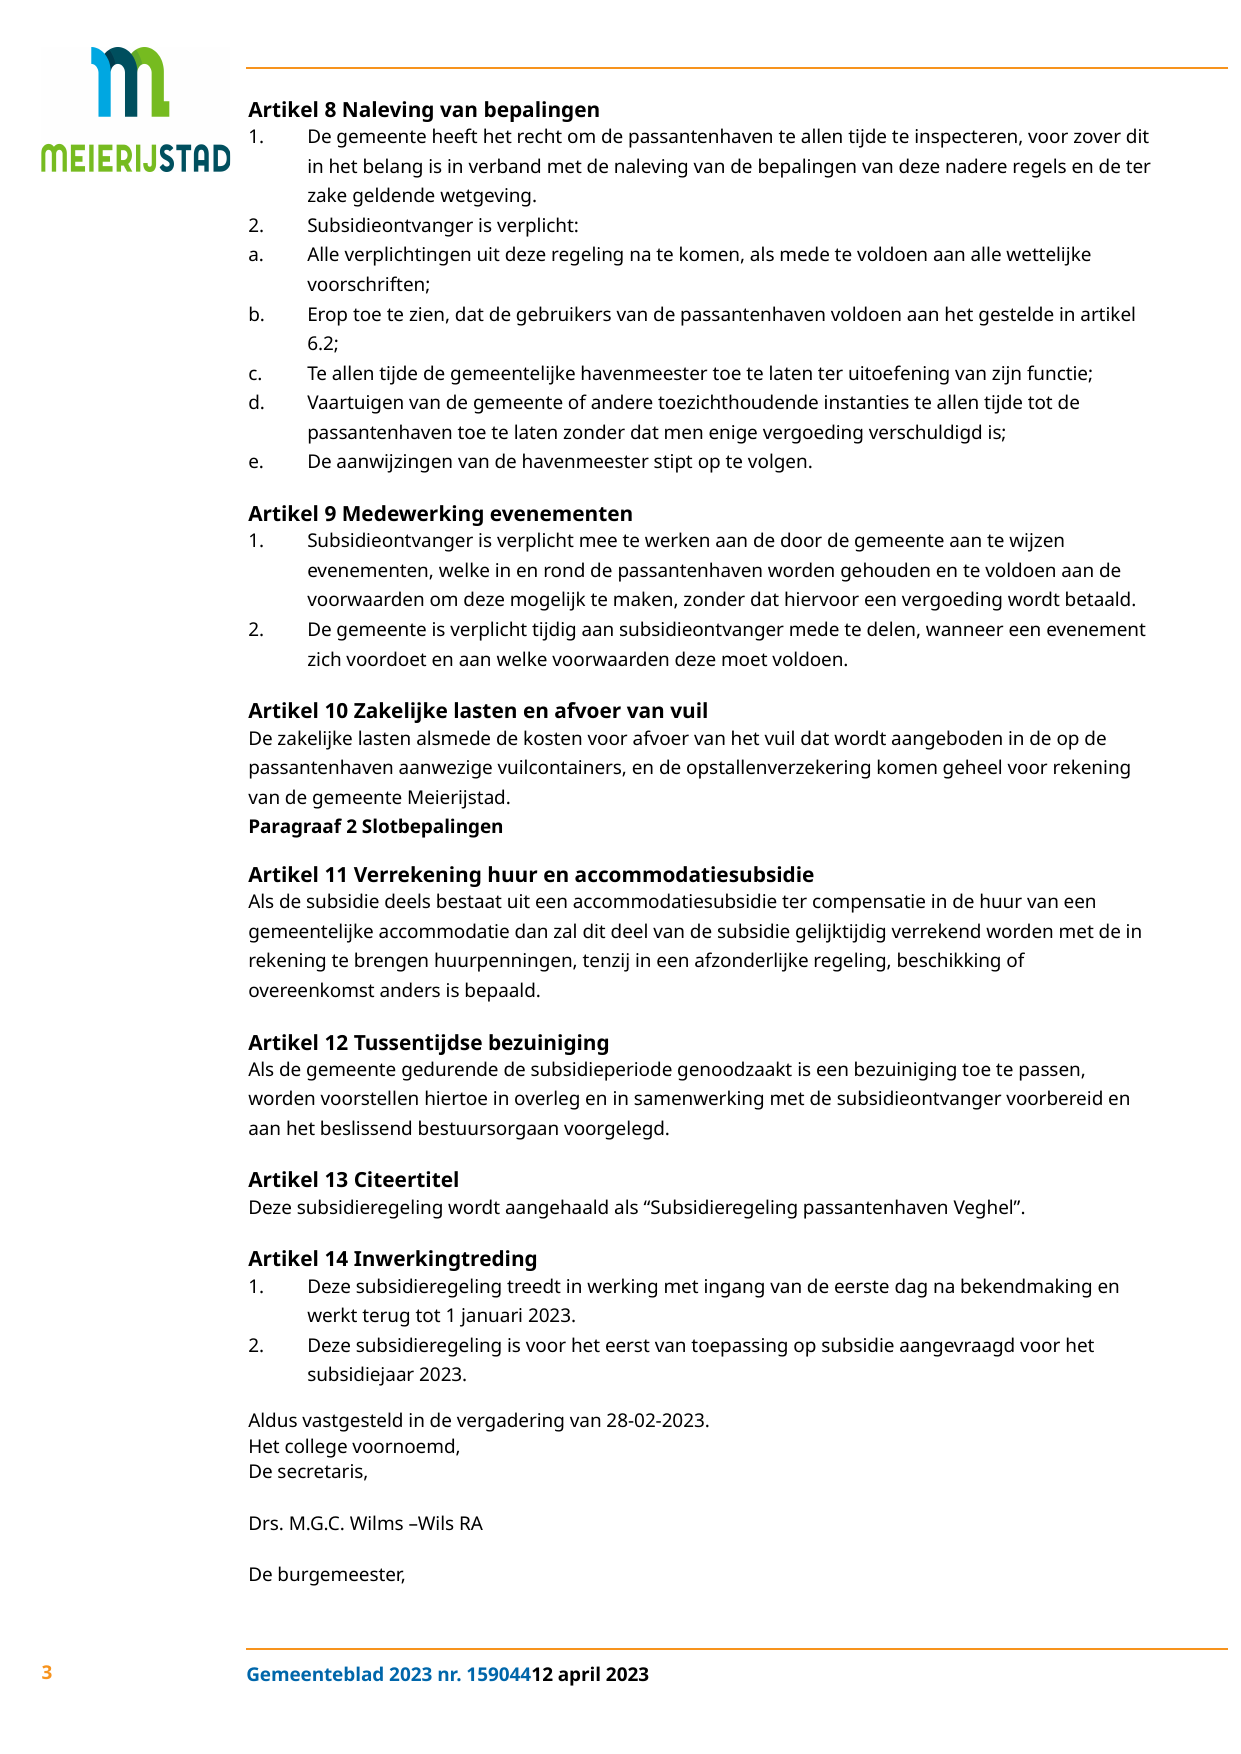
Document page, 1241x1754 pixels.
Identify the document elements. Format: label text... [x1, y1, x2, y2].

text Artikel 11 Verrekening huur en accommodatiesubsidie [248, 860, 1152, 888]
text Paragraaf 2 Slotbepalingen [248, 813, 1152, 839]
text Artikel 13 Citeertitel [248, 1166, 1152, 1194]
text Artikel 12 Tussentijdse bezuiniging [248, 1028, 1152, 1056]
text Artikel 8 Naleving van bepalingen [248, 95, 1152, 123]
text Deze subsidieregeling wordt aangehaald als “Subsidieregeling passantenhaven Veghel”. [248, 1194, 1152, 1220]
text De burgemeester, [248, 1562, 1152, 1587]
list Deze subsidieregeling is voor het eerst van toepassing op subsidie aangevraagd voor het subsidiejaar 2023. [248, 1332, 1152, 1387]
text Drs. M.G.C. Wilms –Wils RA [248, 1510, 1152, 1536]
text Als de gemeente gedurende de subsidieperiode genoodzaakt is een bezuiniging toe te passen, worden voorstellen hiertoe in overleg en in samenwerking met de subsidieontvanger voorbereid en aan het beslissend bestuursorgaan voorgelegd. [248, 1056, 1152, 1141]
text Artikel 9 Medewerking evenementen [248, 499, 1152, 527]
list De aanwijzingen van de havenmeester stipt op te volgen. [248, 449, 1152, 474]
list Alle verplichtingen uit deze regeling na te komen, als mede te voldoen aan alle wettelijke voorschriften; [248, 242, 1152, 297]
list Erop toe te zien, dat de gebruikers van de passantenhaven voldoen aan het gestelde in artikel 6.2; [248, 301, 1152, 356]
list De gemeente heeft het recht om de passantenhaven te allen tijde te inspecteren, voor zover dit in het belang is in verband met de naleving van de bepalingen van deze nadere regels en de ter zake geldende wetgeving. [248, 123, 1152, 208]
text Het college voornoemd, [248, 1433, 1152, 1459]
list Subsidieontvanger is verplicht mee te werken aan de door de gemeente aan te wijzen evenementen, welke in en rond de passantenhaven worden gehouden en te voldoen aan de voorwaarden om deze mogelijk te maken, zonder dat hiervoor een vergoeding wordt betaald. [248, 527, 1152, 612]
list Te allen tijde de gemeentelijke havenmeester toe te laten ter uitoefening van zijn functie; [248, 360, 1152, 386]
text Artikel 10 Zakelijke lasten en afvoer van vuil [248, 696, 1152, 725]
list Subsidieontvanger is verplicht: [248, 212, 1152, 238]
text Artikel 14 Inwerkingtreding [248, 1244, 1152, 1273]
picture [41, 47, 231, 172]
list Deze subsidieregeling treedt in werking met ingang van de eerste dag na bekendmaking en werkt terug tot 1 januari 2023. [248, 1273, 1152, 1328]
text Aldus vastgesteld in de vergadering van 28-02-2023. [248, 1407, 1152, 1433]
list Vaartuigen van de gemeente of andere toezichthoudende instanties te allen tijde tot de passantenhaven toe te laten zonder dat men enige vergoeding verschuldigd is; [248, 389, 1152, 445]
list De gemeente is verplicht tijdig aan subsidieontvanger mede te delen, wanneer een evenement zich voordoet en aan welke voorwaarden deze moet voldoen. [248, 616, 1152, 672]
text De secretaris, [248, 1459, 1152, 1484]
text Als de subsidie deels bestaat uit een accommodatiesubsidie ter compensatie in de huur van een gemeentelijke accommodatie dan zal dit deel van de subsidie gelijktijdig verrekend worden met de in rekening te brengen huurpenningen, tenzij in een afzonderlijke regeling, beschikking of overeenkomst anders is bepaald. [248, 888, 1152, 1003]
text De zakelijke lasten alsmede de kosten voor afvoer van het vuil dat wordt aangeboden in de op de passantenhaven aanwezige vuilcontainers, en de opstallenverzekering komen geheel voor rekening van de gemeente Meierijstad. [248, 725, 1152, 809]
